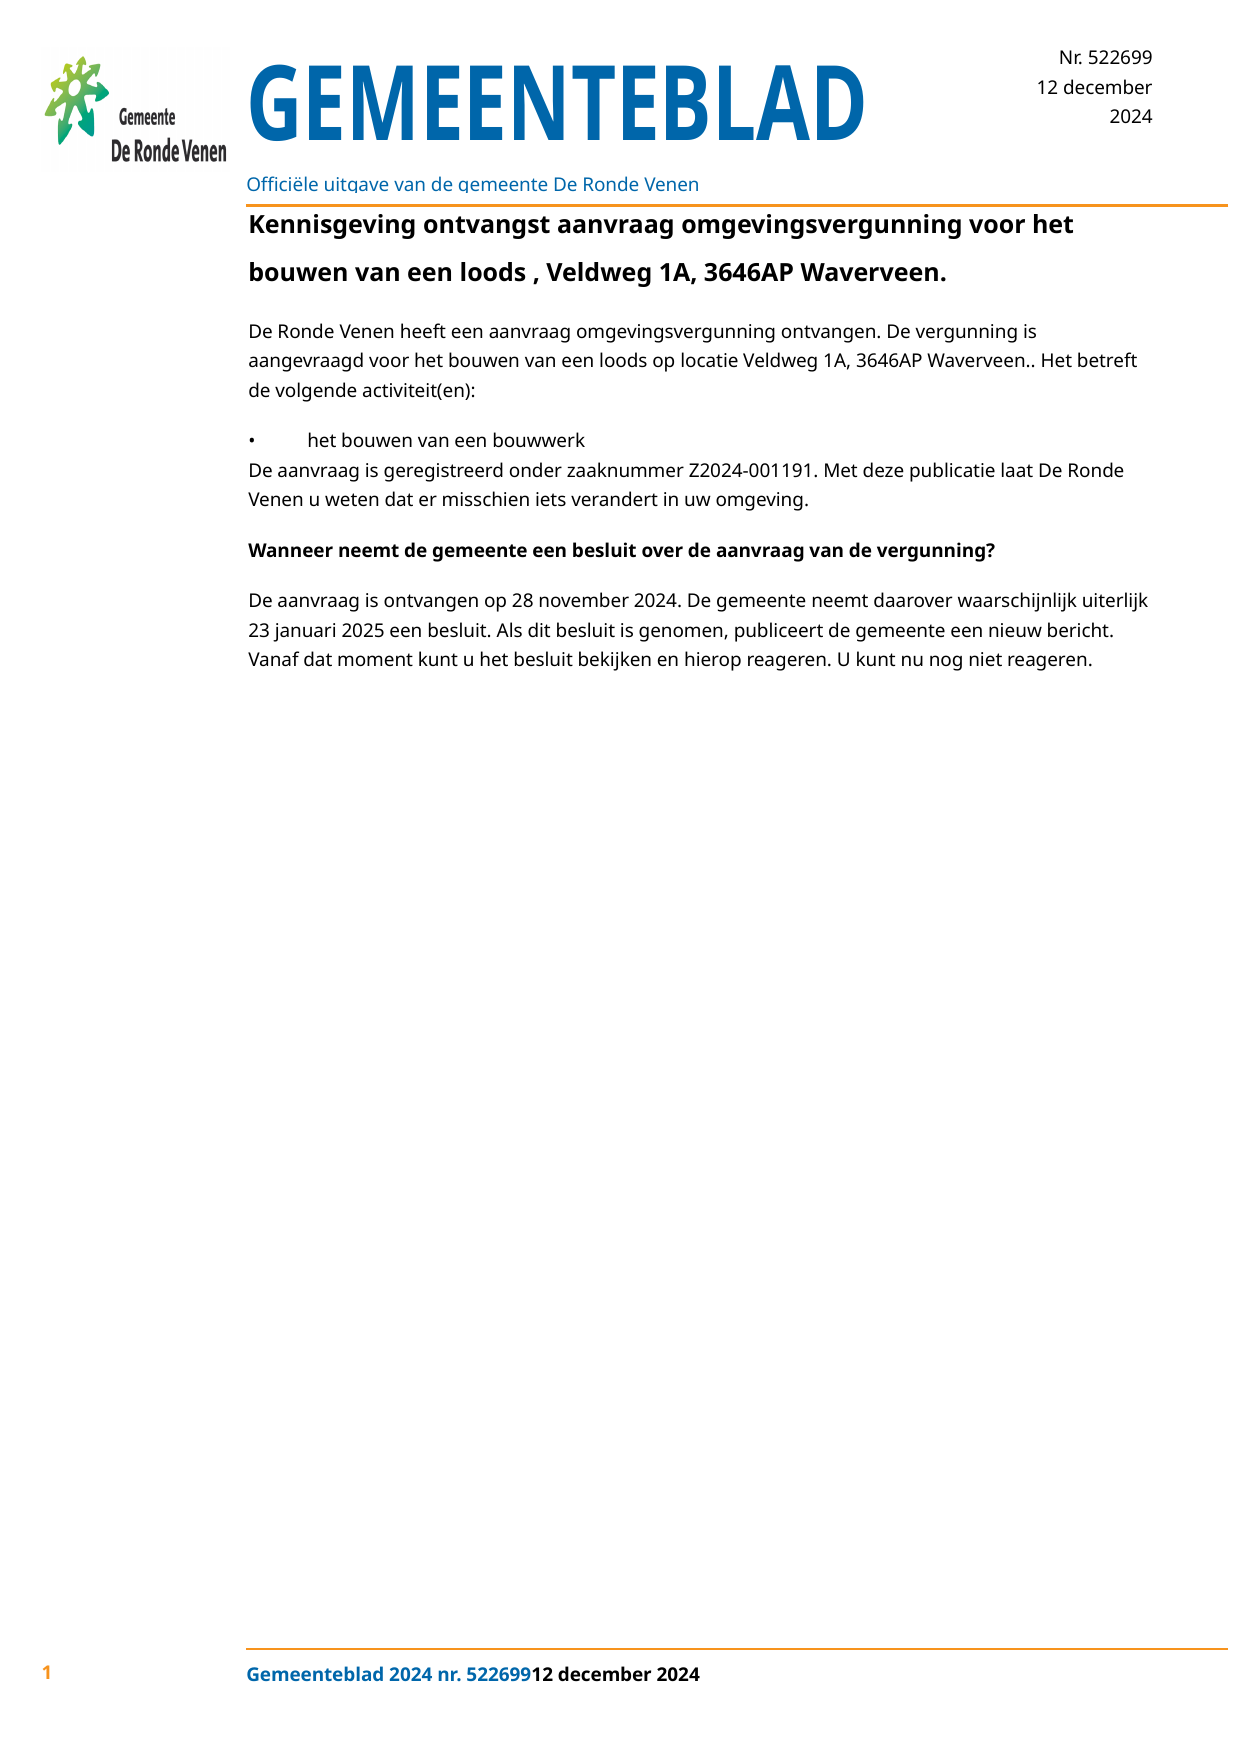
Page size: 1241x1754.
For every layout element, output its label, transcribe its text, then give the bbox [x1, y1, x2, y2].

text De Ronde Venen heeft een aanvraag omgevingsvergunning ontvangen. De vergunning is aangevraagd voor het bouwen van een loods op locatie Veldweg 1A, 3646AP Waverveen.. Het betreft de volgende activiteit(en): [248, 318, 1152, 403]
picture [41, 47, 231, 172]
list het bouwen van een bouwwerk [248, 427, 1152, 453]
text De aanvraag is ontvangen op 28 november 2024. De gemeente neemt daarover waarschijnlijk uiterlijk 23 januari 2025 een besluit. Als dit besluit is genomen, publiceert de gemeente een nieuw bericht. Vanaf dat moment kunt u het besluit bekijken en hierop reageren. U kunt nu nog niet reageren. [248, 587, 1152, 672]
text Wanneer neemt de gemeente een besluit over de aanvraag van de vergunning? [248, 537, 1152, 563]
text De aanvraag is geregistreerd onder zaaknummer Z2024-001191. Met deze publicatie laat De Ronde Venen u weten dat er misschien iets verandert in uw omgeving. [248, 457, 1152, 512]
text Kennisgeving ontvangst aanvraag omgevingsvergunning voor het bouwen van een loods , Veldweg 1A, 3646AP Waverveen. [248, 207, 1152, 288]
